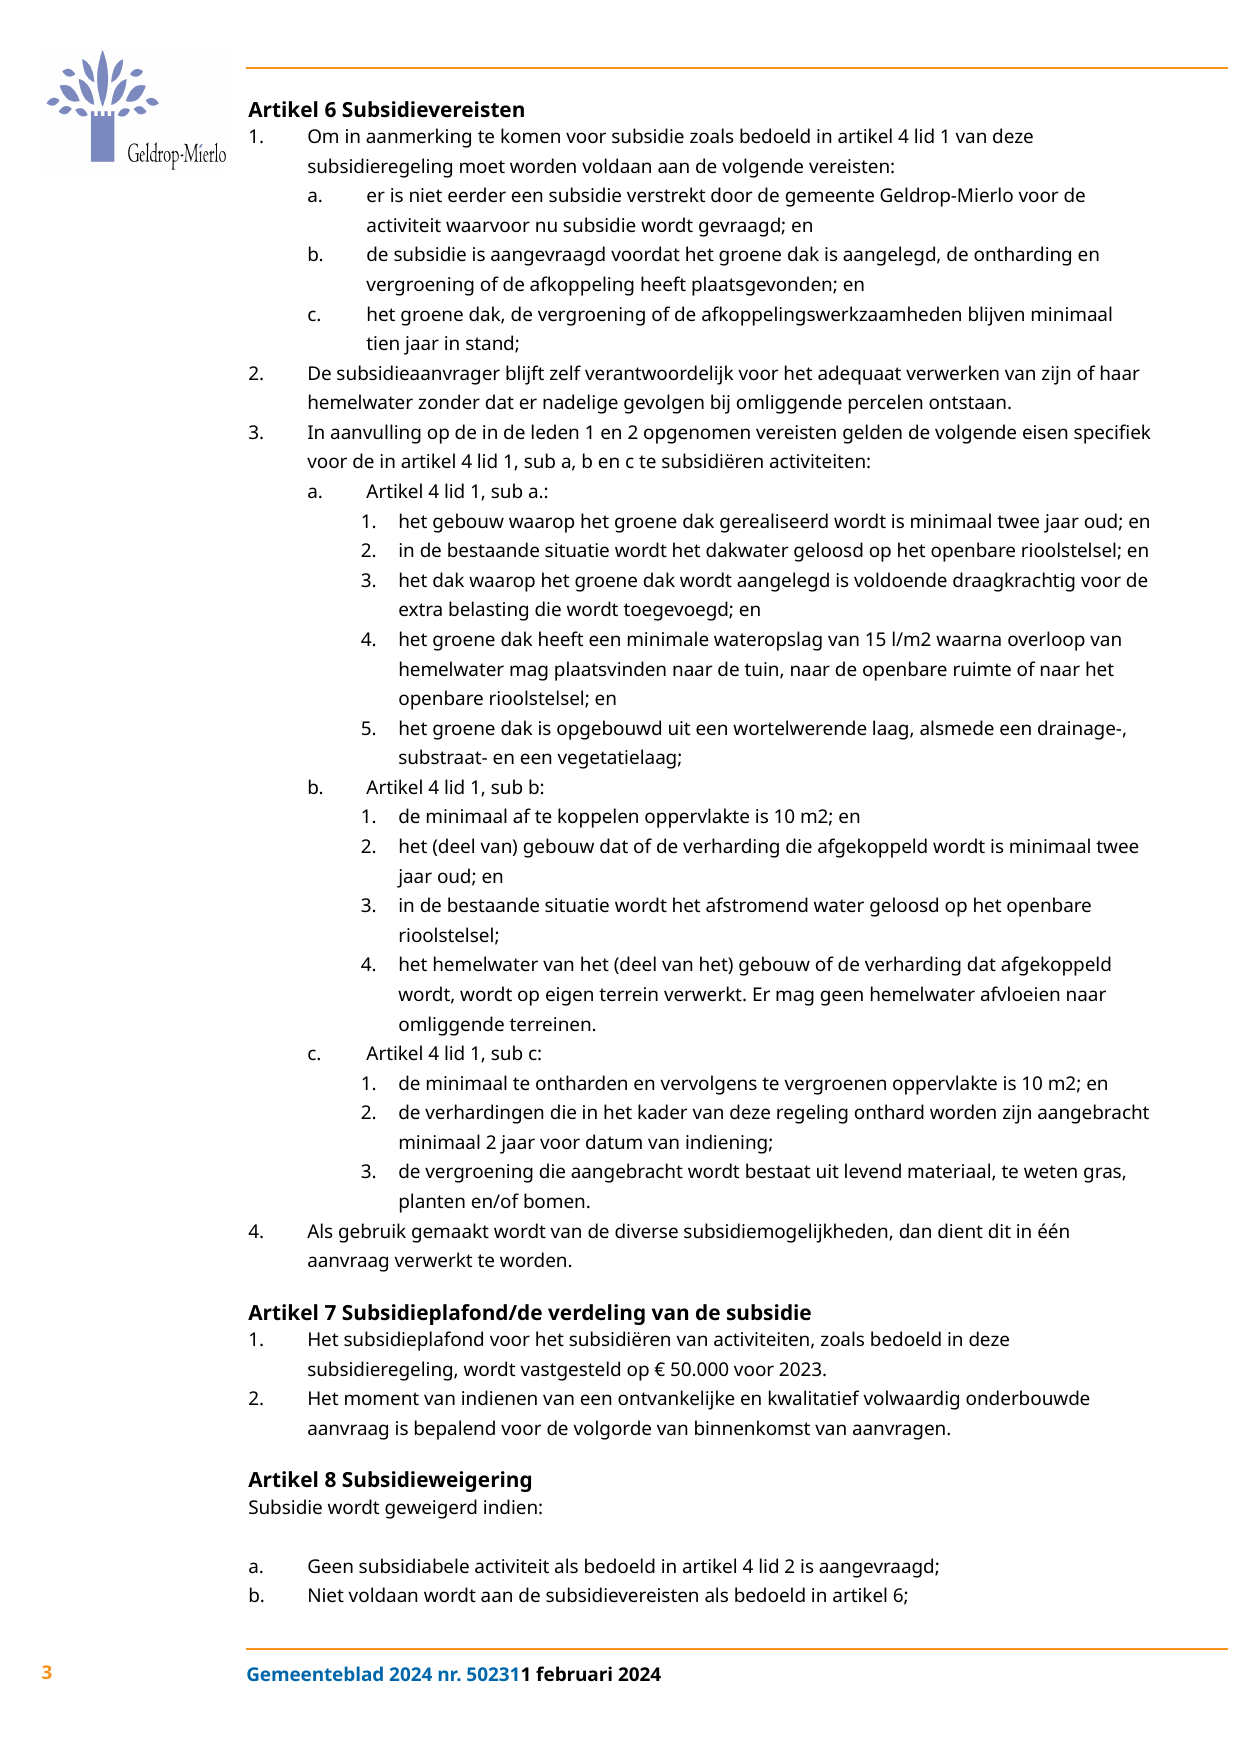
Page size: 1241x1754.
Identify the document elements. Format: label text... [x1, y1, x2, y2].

list De subsidieaanvrager blijft zelf verantwoordelijk voor het adequaat verwerken van zijn of haar hemelwater zonder dat er nadelige gevolgen bij omliggende percelen ontstaan. [248, 360, 1152, 415]
list het groene dak heeft een minimale wateropslag van 15 l/m2 waarna overloop van hemelwater mag plaatsvinden naar de tuin, naar de openbare ruimte of naar het openbare rioolstelsel; en [361, 626, 1152, 711]
list in de bestaande situatie wordt het dakwater geloosd op het openbare rioolstelsel; en [361, 537, 1152, 563]
list de minimaal af te koppelen oppervlakte is 10 m2; en [361, 804, 1152, 829]
list Artikel 4 lid 1, sub c: [307, 1040, 1152, 1066]
list Om in aanmerking te komen voor subsidie zoals bedoeld in artikel 4 lid 1 van deze subsidieregeling moet worden voldaan aan de volgende vereisten: [248, 123, 1152, 178]
list Het moment van indienen van een ontvankelijke en kwalitatief volwaardig onderbouwde aanvraag is bepalend voor de volgorde van binnenkomst van aanvragen. [248, 1385, 1152, 1441]
list er is niet eerder een subsidie verstrekt door de gemeente Geldrop-Mierlo voor de activiteit waarvoor nu subsidie wordt gevraagd; en [307, 182, 1152, 238]
list het (deel van) gebouw dat of de verharding die afgekoppeld wordt is minimaal twee jaar oud; en [361, 833, 1152, 888]
text Subsidie wordt geweigerd indien: [248, 1494, 1152, 1519]
list de verhardingen die in het kader van deze regeling onthard worden zijn aangebracht minimaal 2 jaar voor datum van indiening; [361, 1099, 1152, 1155]
list de subsidie is aangevraagd voordat het groene dak is aangelegd, de ontharding en vergroening of de afkoppeling heeft plaatsgevonden; en [307, 242, 1152, 297]
list het gebouw waarop het groene dak gerealiseerd wordt is minimaal twee jaar oud; en [361, 508, 1152, 533]
text Artikel 7 Subsidieplafond/de verdeling van de subsidie [248, 1298, 1152, 1326]
list Het subsidieplafond voor het subsidiëren van activiteiten, zoals bedoeld in deze subsidieregeling, wordt vastgesteld op € 50.000 voor 2023. [248, 1326, 1152, 1382]
list In aanvulling op de in de leden 1 en 2 opgenomen vereisten gelden de volgende eisen specifiek voor de in artikel 4 lid 1, sub a, b en c te subsidiëren activiteiten: [248, 419, 1152, 474]
list de minimaal te ontharden en vervolgens te vergroenen oppervlakte is 10 m2; en [361, 1070, 1152, 1096]
list in de bestaande situatie wordt het afstromend water geloosd op het openbare rioolstelsel; [361, 892, 1152, 948]
text Artikel 8 Subsidieweigering [248, 1465, 1152, 1494]
picture [41, 47, 231, 172]
list Artikel 4 lid 1, sub b: [307, 774, 1152, 800]
text Artikel 6 Subsidievereisten [248, 95, 1152, 123]
list Niet voldaan wordt aan de subsidievereisten als bedoeld in artikel 6; [248, 1583, 1152, 1608]
list het hemelwater van het (deel van het) gebouw of de verharding dat afgekoppeld wordt, wordt op eigen terrein verwerkt. Er mag geen hemelwater afvloeien naar omliggende terreinen. [361, 952, 1152, 1036]
list Als gebruik gemaakt wordt van de diverse subsidiemogelijkheden, dan dient dit in één aanvraag verwerkt te worden. [248, 1218, 1152, 1273]
list het dak waarop het groene dak wordt aangelegd is voldoende draagkrachtig voor de extra belasting die wordt toegevoegd; en [361, 567, 1152, 622]
list de vergroening die aangebracht wordt bestaat uit levend materiaal, te weten gras, planten en/of bomen. [361, 1159, 1152, 1214]
list Geen subsidiabele activiteit als bedoeld in artikel 4 lid 2 is aangevraagd; [248, 1553, 1152, 1579]
list het groene dak is opgebouwd uit een wortelwerende laag, alsmede een drainage-, substraat- en een vegetatielaag; [361, 715, 1152, 770]
list het groene dak, de vergroening of de afkoppelingswerkzaamheden blijven minimaal tien jaar in stand; [307, 301, 1152, 356]
list Artikel 4 lid 1, sub a.: [307, 478, 1152, 504]
